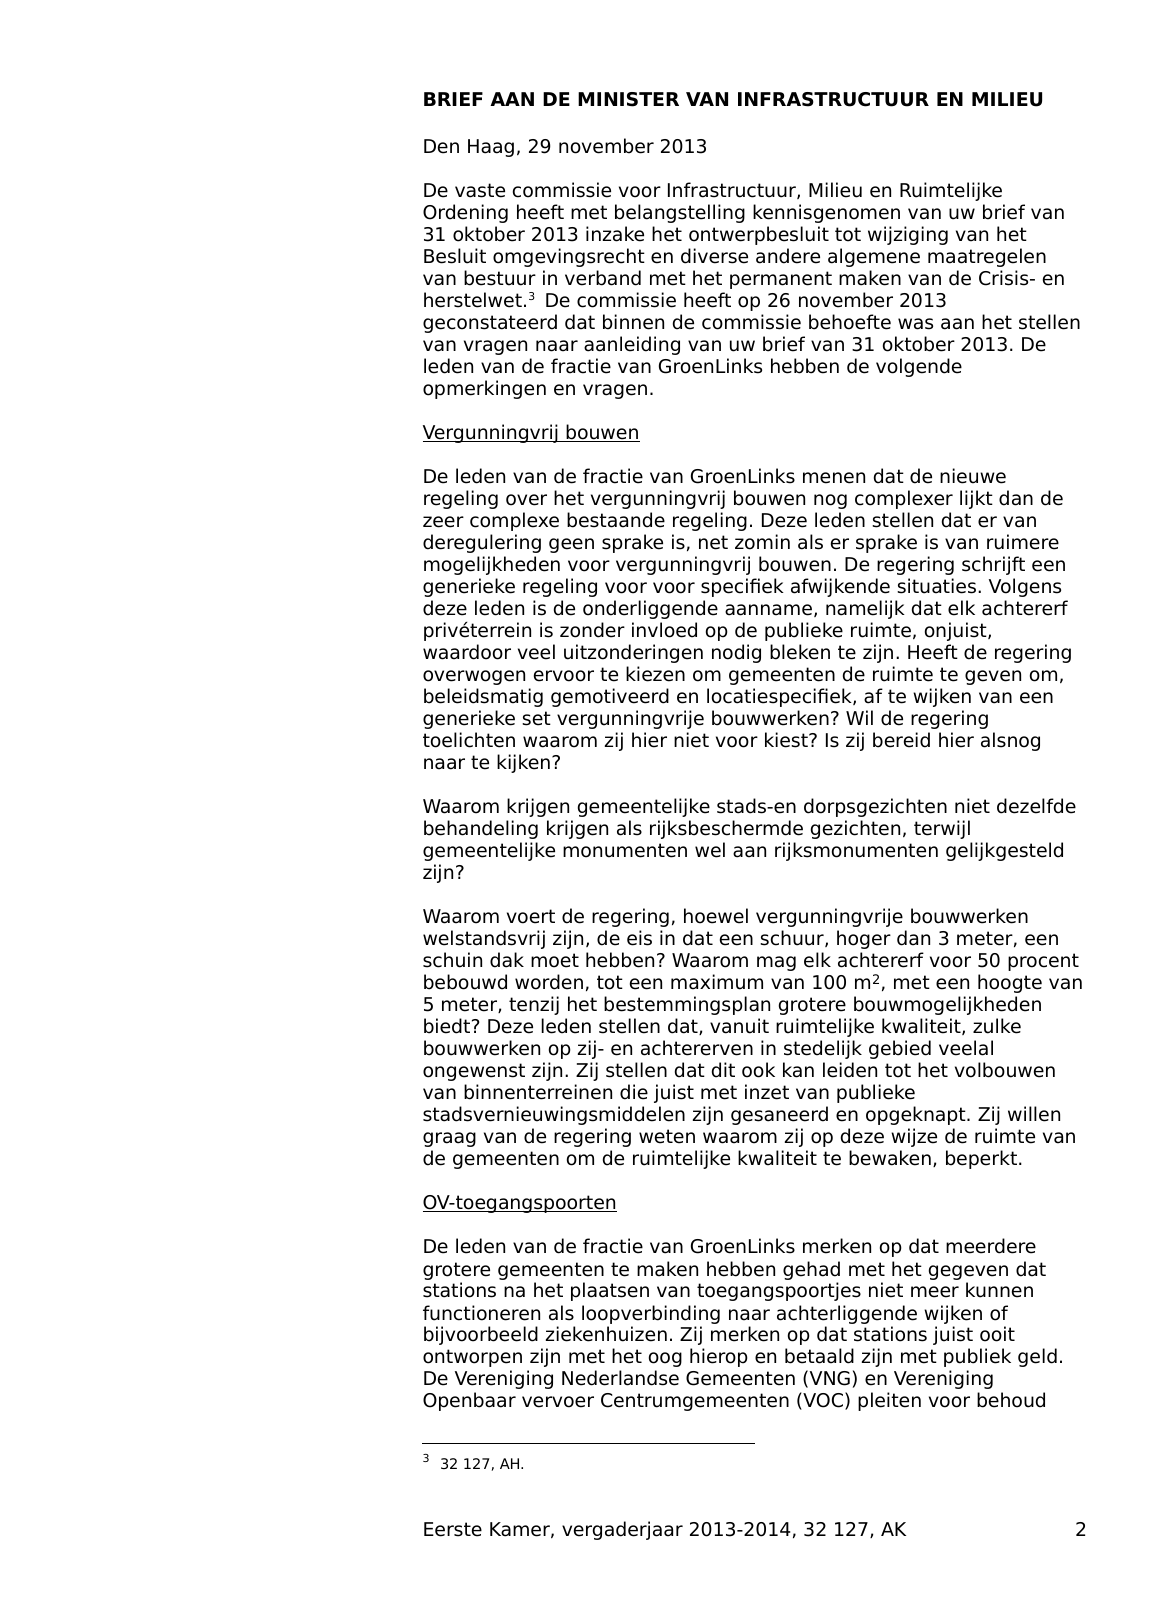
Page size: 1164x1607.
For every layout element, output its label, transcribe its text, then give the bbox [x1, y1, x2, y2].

subtitle Vergunningvrij bouwen [422, 422, 1087, 444]
text Waarom voert de regering, hoewel vergunningvrije bouwwerken welstandsvrij zijn, de eis in dat een schuur, hoger dan 3 meter, een schuin dak moet hebben? Waarom mag elk achtererf voor 50 procent bebouwd worden, tot een maximum van 100 m2, met een hoogte van 5 meter, tenzij het bestemmingsplan grotere bouwmogelijkheden biedt? Deze leden stellen dat, vanuit ruimtelijke kwaliteit, zulke bouwwerken op zij- en achtererven in stedelijk gebied veelal ongewenst zijn. Zij stellen dat dit ook kan leiden tot het volbouwen van binnenterreinen die juist met inzet van publieke stadsvernieuwingsmiddelen zijn gesaneerd en opgeknapt. Zij willen graag van de regering weten waarom zij op deze wijze de ruimte van de gemeenten om de ruimtelijke kwaliteit te bewaken, beperkt. [422, 906, 1087, 1170]
text De leden van de fractie van GroenLinks merken op dat meerdere grotere gemeenten te maken hebben gehad met het gegeven dat stations na het plaatsen van toegangspoortjes niet meer kunnen functioneren als loopverbinding naar achterliggende wijken of bijvoorbeeld ziekenhuizen. Zij merken op dat stations juist ooit ontworpen zijn met het oog hierop en betaald zijn met publiek geld. De Vereniging Nederlandse Gemeenten (VNG) en Vereniging Openbaar vervoer Centrumgemeenten (VOC) pleiten voor behoud [422, 1236, 1087, 1412]
subtitle OV-toegangspoorten [422, 1192, 1087, 1214]
text Den Haag, 29 november 2013 [422, 136, 1087, 158]
text De leden van de fractie van GroenLinks menen dat de nieuwe regeling over het vergunningvrij bouwen nog complexer lijkt dan de zeer complexe bestaande regeling. Deze leden stellen dat er van deregulering geen sprake is, net zomin als er sprake is van ruimere mogelijkheden voor vergunningvrij bouwen. De regering schrijft een generieke regeling voor voor specifiek afwijkende situaties. Volgens deze leden is de onderliggende aanname, namelijk dat elk achtererf privéterrein is zonder invloed op de publieke ruimte, onjuist, waardoor veel uitzonderingen nodig bleken te zijn. Heeft de regering overwogen ervoor te kiezen om gemeenten de ruimte te geven om, beleidsmatig gemotiveerd en locatiespecifiek, af te wijken van een generieke set vergunningvrije bouwwerken? Wil de regering toelichten waarom zij hier niet voor kiest? Is zij bereid hier alsnog naar te kijken? [422, 466, 1087, 774]
text 32 127, AH. [422, 1452, 1087, 1474]
subtitle BRIEF AAN DE MINISTER VAN INFRASTRUCTUUR EN MILIEU [422, 89, 1087, 111]
text Waarom krijgen gemeentelijke stads-en dorpsgezichten niet dezelfde behandeling krijgen als rijksbeschermde gezichten, terwijl gemeentelijke monumenten wel aan rijksmonumenten gelijkgesteld zijn? [422, 796, 1087, 884]
text De vaste commissie voor Infrastructuur, Milieu en Ruimtelijke Ordening heeft met belangstelling kennisgenomen van uw brief van 31 oktober 2013 inzake het ontwerpbesluit tot wijziging van het Besluit omgevingsrecht en diverse andere algemene maatregelen van bestuur in verband met het permanent maken van de Crisis- en herstelwet. De commissie heeft op 26 november 2013 geconstateerd dat binnen de commissie behoefte was aan het stellen van vragen naar aanleiding van uw brief van 31 oktober 2013. De leden van de fractie van GroenLinks hebben de volgende opmerkingen en vragen. [422, 180, 1087, 400]
